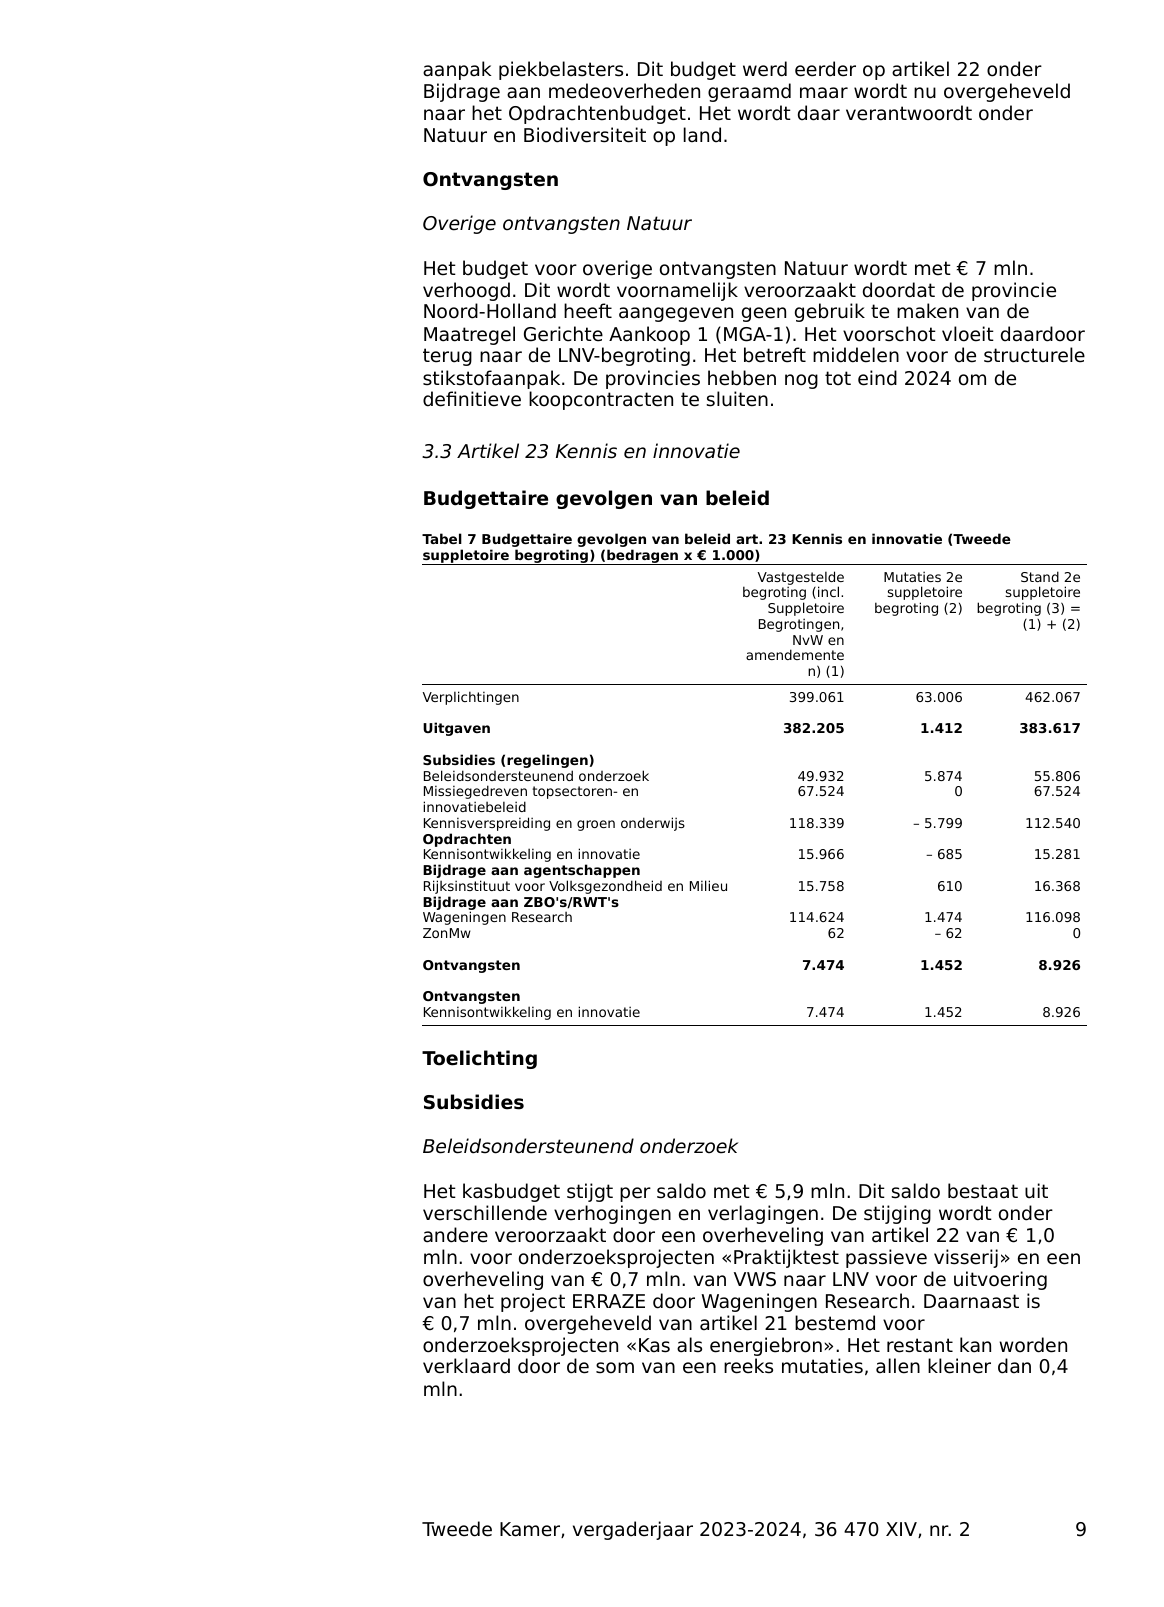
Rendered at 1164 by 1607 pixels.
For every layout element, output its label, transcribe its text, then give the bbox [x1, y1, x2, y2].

table_cell [732, 942, 850, 957]
table_cell [969, 831, 1087, 847]
table_cell Opdrachten [422, 831, 732, 847]
table_cell Kennisverspreiding en groen onderwijs [422, 816, 732, 831]
table_cell [732, 831, 850, 847]
subtitle Toelichting [422, 1048, 1087, 1070]
table_cell 8.926 [969, 1005, 1087, 1025]
table_cell Subsidies (regelingen) [422, 753, 732, 768]
table_cell 15.758 [732, 879, 850, 894]
subtitle Subsidies [422, 1092, 1087, 1114]
table_cell – 5.799 [850, 816, 968, 831]
table_cell 112.540 [969, 816, 1087, 831]
table_cell [969, 706, 1087, 721]
table_cell [422, 565, 732, 684]
table_cell [732, 753, 850, 768]
table_cell Wageningen Research [422, 910, 732, 926]
table_cell ZonMw [422, 926, 732, 942]
table_cell 15.966 [732, 847, 850, 863]
table_cell [850, 863, 968, 879]
table_cell Vastgestelde begroting (incl. Suppletoire Begrotingen, NvW en amendementen) (1) [732, 565, 850, 684]
table_cell 15.281 [969, 847, 1087, 863]
table_cell [732, 863, 850, 879]
table_cell [732, 973, 850, 989]
table_cell 67.524 [732, 784, 850, 816]
table_cell [969, 973, 1087, 989]
subtitle Beleidsondersteunend onderzoek [422, 1136, 1087, 1158]
table_cell 16.368 [969, 879, 1087, 894]
table_cell [422, 973, 732, 989]
table_cell Stand 2e suppletoire begroting (3) = (1) + (2) [969, 565, 1087, 684]
table_cell [732, 706, 850, 721]
table_cell [850, 706, 968, 721]
table_cell [732, 894, 850, 910]
table_cell 63.006 [850, 685, 968, 706]
table_cell 116.098 [969, 910, 1087, 926]
text Het kasbudget stijgt per saldo met € 5,9 mln. Dit saldo bestaat uit verschillende verhogingen en verlagingen. De stijging wordt onder andere veroorzaakt door een overheveling van artikel 22 van € 1,0 mln. voor onderzoeksprojecten «Praktijktest passieve visserij» en een overheveling van € 0,7 mln. van VWS naar LNV voor de uitvoering van het project ERRAZE door Wageningen Research. Daarnaast is € 0,7 mln. overgeheveld van artikel 21 bestemd voor onderzoeksprojecten «Kas als energiebron». Het restant kan worden verklaard door de som van een reeks mutaties, allen kleiner dan 0,4 mln. [422, 1181, 1087, 1400]
table_cell 1.452 [850, 957, 968, 973]
text aanpak piekbelasters. Dit budget werd eerder op artikel 22 onder Bijdrage aan medeoverheden geraamd maar wordt nu overgeheveld naar het Opdrachtenbudget. Het wordt daar verantwoordt onder Natuur en Biodiversiteit op land. [422, 59, 1087, 147]
text Het budget voor overige ontvangsten Natuur wordt met € 7 mln. verhoogd. Dit wordt voornamelijk veroorzaakt doordat de provincie Noord-Holland heeft aangegeven geen gebruik te maken van de Maatregel Gerichte Aankoop 1 (MGA-1). Het voorschot vloeit daardoor terug naar de LNV-begroting. Het betreft middelen voor de structurele stikstofaanpak. De provincies hebben nog tot eind 2024 om de definitieve koopcontracten te sluiten. [422, 257, 1087, 411]
table_cell [850, 989, 968, 1004]
table_cell [969, 942, 1087, 957]
table_cell 462.067 [969, 685, 1087, 706]
table_cell [969, 737, 1087, 753]
table_cell [850, 942, 968, 957]
subtitle Overige ontvangsten Natuur [422, 213, 1087, 235]
table_cell [969, 989, 1087, 1004]
table_cell [850, 753, 968, 768]
table_header Tabel 7 Budgettaire gevolgen van beleid art. 23 Kennis en innovatie (Tweede suppletoire begroting) (bedragen x € 1.000) [422, 532, 1087, 564]
table_cell [969, 894, 1087, 910]
table_cell [969, 753, 1087, 768]
table_cell 383.617 [969, 721, 1087, 737]
table_cell Missiegedreven topsectoren- en innovatiebeleid [422, 784, 732, 816]
subtitle Budgettaire gevolgen van beleid [422, 488, 1087, 510]
table_cell [732, 989, 850, 1004]
table_cell 67.524 [969, 784, 1087, 816]
table_cell 62 [732, 926, 850, 942]
table_cell [732, 737, 850, 753]
table_cell 5.874 [850, 769, 968, 784]
table_cell – 62 [850, 926, 968, 942]
table_cell [850, 894, 968, 910]
table_cell 7.474 [732, 957, 850, 973]
table_cell Bijdrage aan agentschappen [422, 863, 732, 879]
table_cell [850, 973, 968, 989]
table_cell 1.452 [850, 1005, 968, 1025]
table_cell Ontvangsten [422, 989, 732, 1004]
table_cell Rijksinstituut voor Volksgezondheid en Milieu [422, 879, 732, 894]
table_cell 0 [850, 784, 968, 816]
subtitle Ontvangsten [422, 169, 1087, 191]
table_cell [422, 737, 732, 753]
table_cell [969, 863, 1087, 879]
table_cell Beleidsondersteunend onderzoek [422, 769, 732, 784]
table_cell Bijdrage aan ZBO's/RWT's [422, 894, 732, 910]
table_cell [422, 942, 732, 957]
table_cell Mutaties 2e suppletoire begroting (2) [850, 565, 968, 684]
table_cell 7.474 [732, 1005, 850, 1025]
table_cell 1.412 [850, 721, 968, 737]
table_cell Kennisontwikkeling en innovatie [422, 1005, 732, 1025]
table_cell – 685 [850, 847, 968, 863]
table_cell Verplichtingen [422, 685, 732, 706]
table_cell Uitgaven [422, 721, 732, 737]
table_cell 55.806 [969, 769, 1087, 784]
table_cell Ontvangsten [422, 957, 732, 973]
table_cell 1.474 [850, 910, 968, 926]
table_cell 0 [969, 926, 1087, 942]
subtitle 3.3 Artikel 23 Kennis en innovatie [422, 441, 1087, 463]
table_cell 382.205 [732, 721, 850, 737]
table_cell [422, 706, 732, 721]
table_cell 118.339 [732, 816, 850, 831]
table_cell 610 [850, 879, 968, 894]
table_cell 399.061 [732, 685, 850, 706]
table_cell 49.932 [732, 769, 850, 784]
table_cell [850, 831, 968, 847]
table_cell Kennisontwikkeling en innovatie [422, 847, 732, 863]
table_cell 8.926 [969, 957, 1087, 973]
table_cell [850, 737, 968, 753]
table_cell 114.624 [732, 910, 850, 926]
